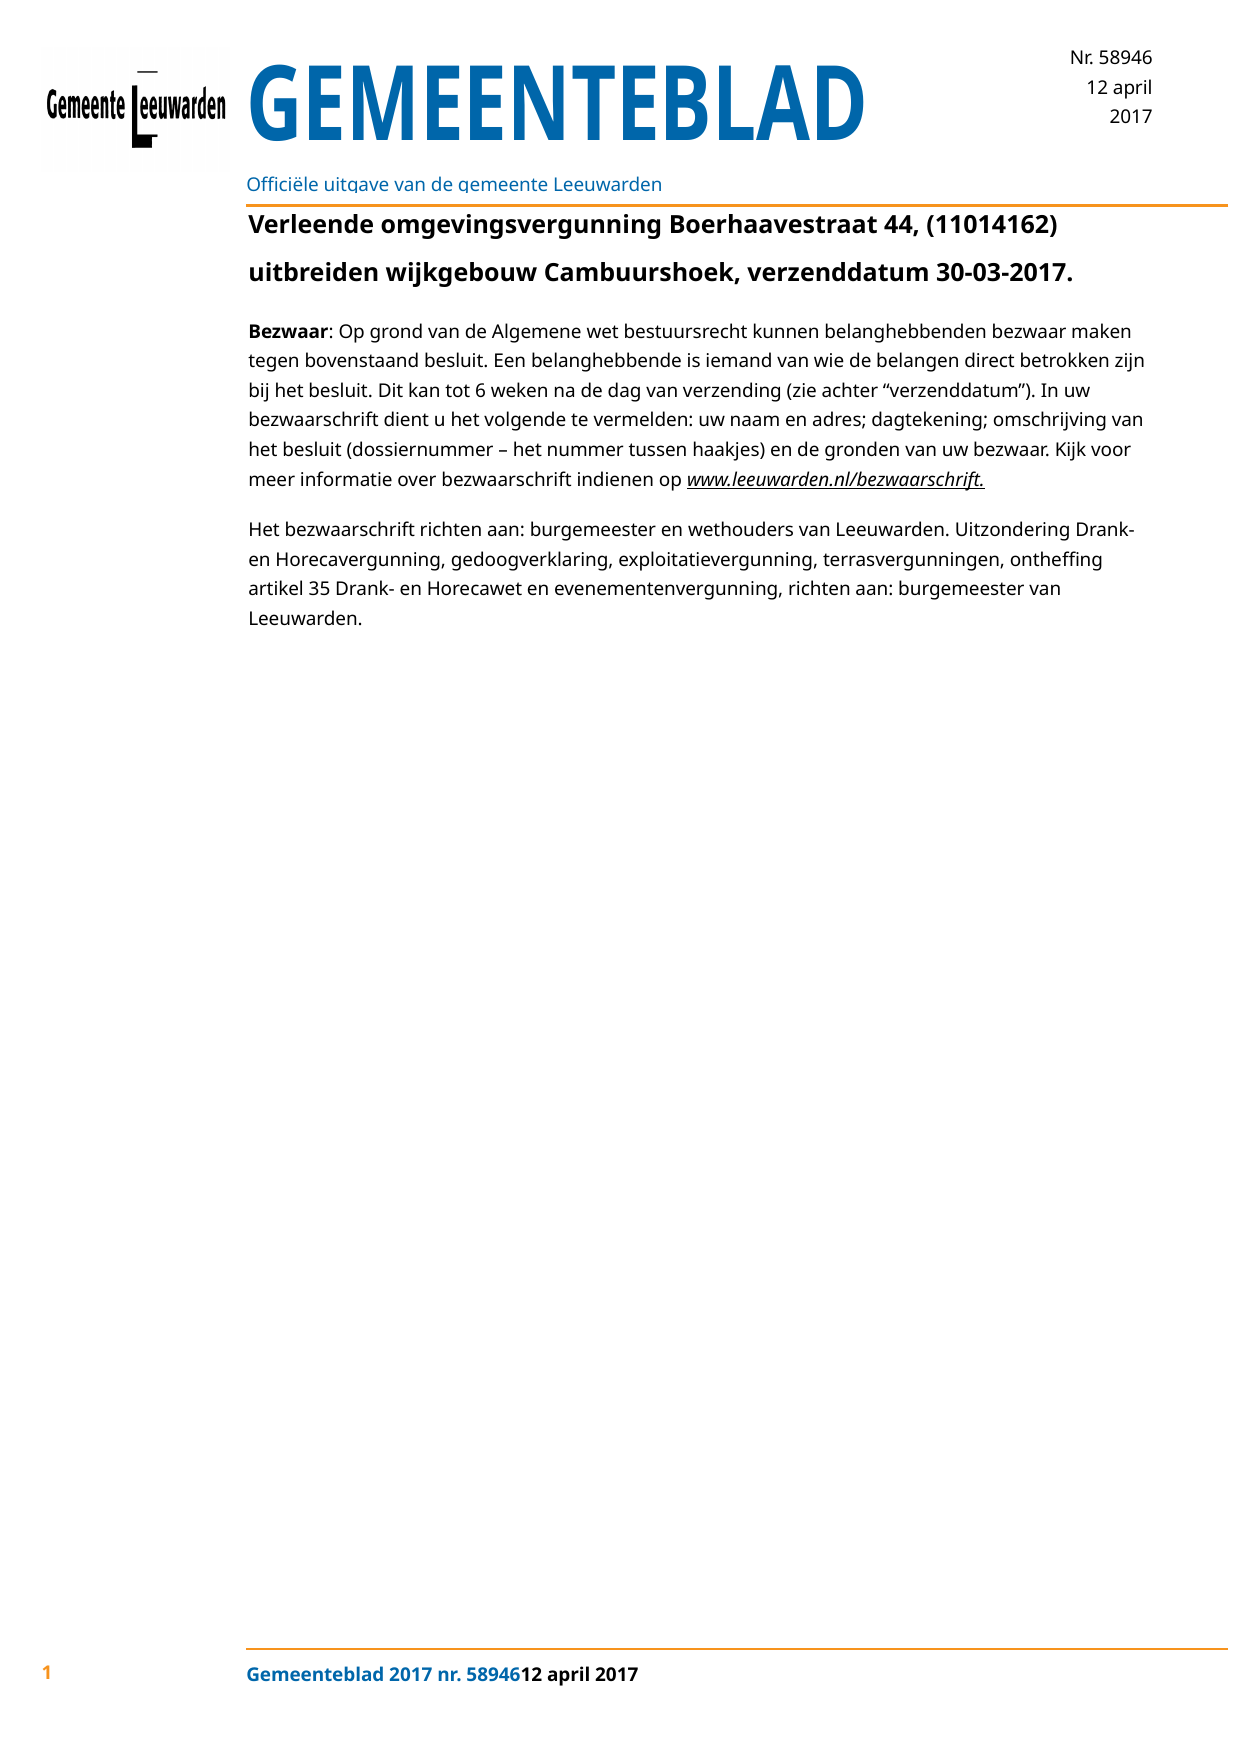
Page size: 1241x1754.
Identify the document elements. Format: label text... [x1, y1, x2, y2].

picture [41, 47, 231, 172]
text Verleende omgevingsvergunning Boerhaavestraat 44, (11014162) uitbreiden wijkgebouw Cambuurshoek, verzenddatum 30-03-2017. [248, 207, 1152, 288]
text Het bezwaarschrift richten aan: burgemeester en wethouders van Leeuwarden. Uitzondering Drank- en Horecavergunning, gedoogverklaring, exploitatievergunning, terrasvergunningen, ontheffing artikel 35 Drank- en Horecawet en evenementenvergunning, richten aan: burgemeester van Leeuwarden. [248, 516, 1152, 631]
text Bezwaar: Op grond van de Algemene wet bestuursrecht kunnen belanghebbenden bezwaar maken tegen bovenstaand besluit. Een belanghebbende is iemand van wie de belangen direct betrokken zijn bij het besluit. Dit kan tot 6 weken na de dag van verzending (zie achter “verzenddatum”). In uw bezwaarschrift dient u het volgende te vermelden: uw naam en adres; dagtekening; omschrijving van het besluit (dossiernummer – het nummer tussen haakjes) en de gronden van uw bezwaar. Kijk voor meer informatie over bezwaarschrift indienen op www.leeuwarden.nl/bezwaarschrift. [248, 318, 1152, 492]
